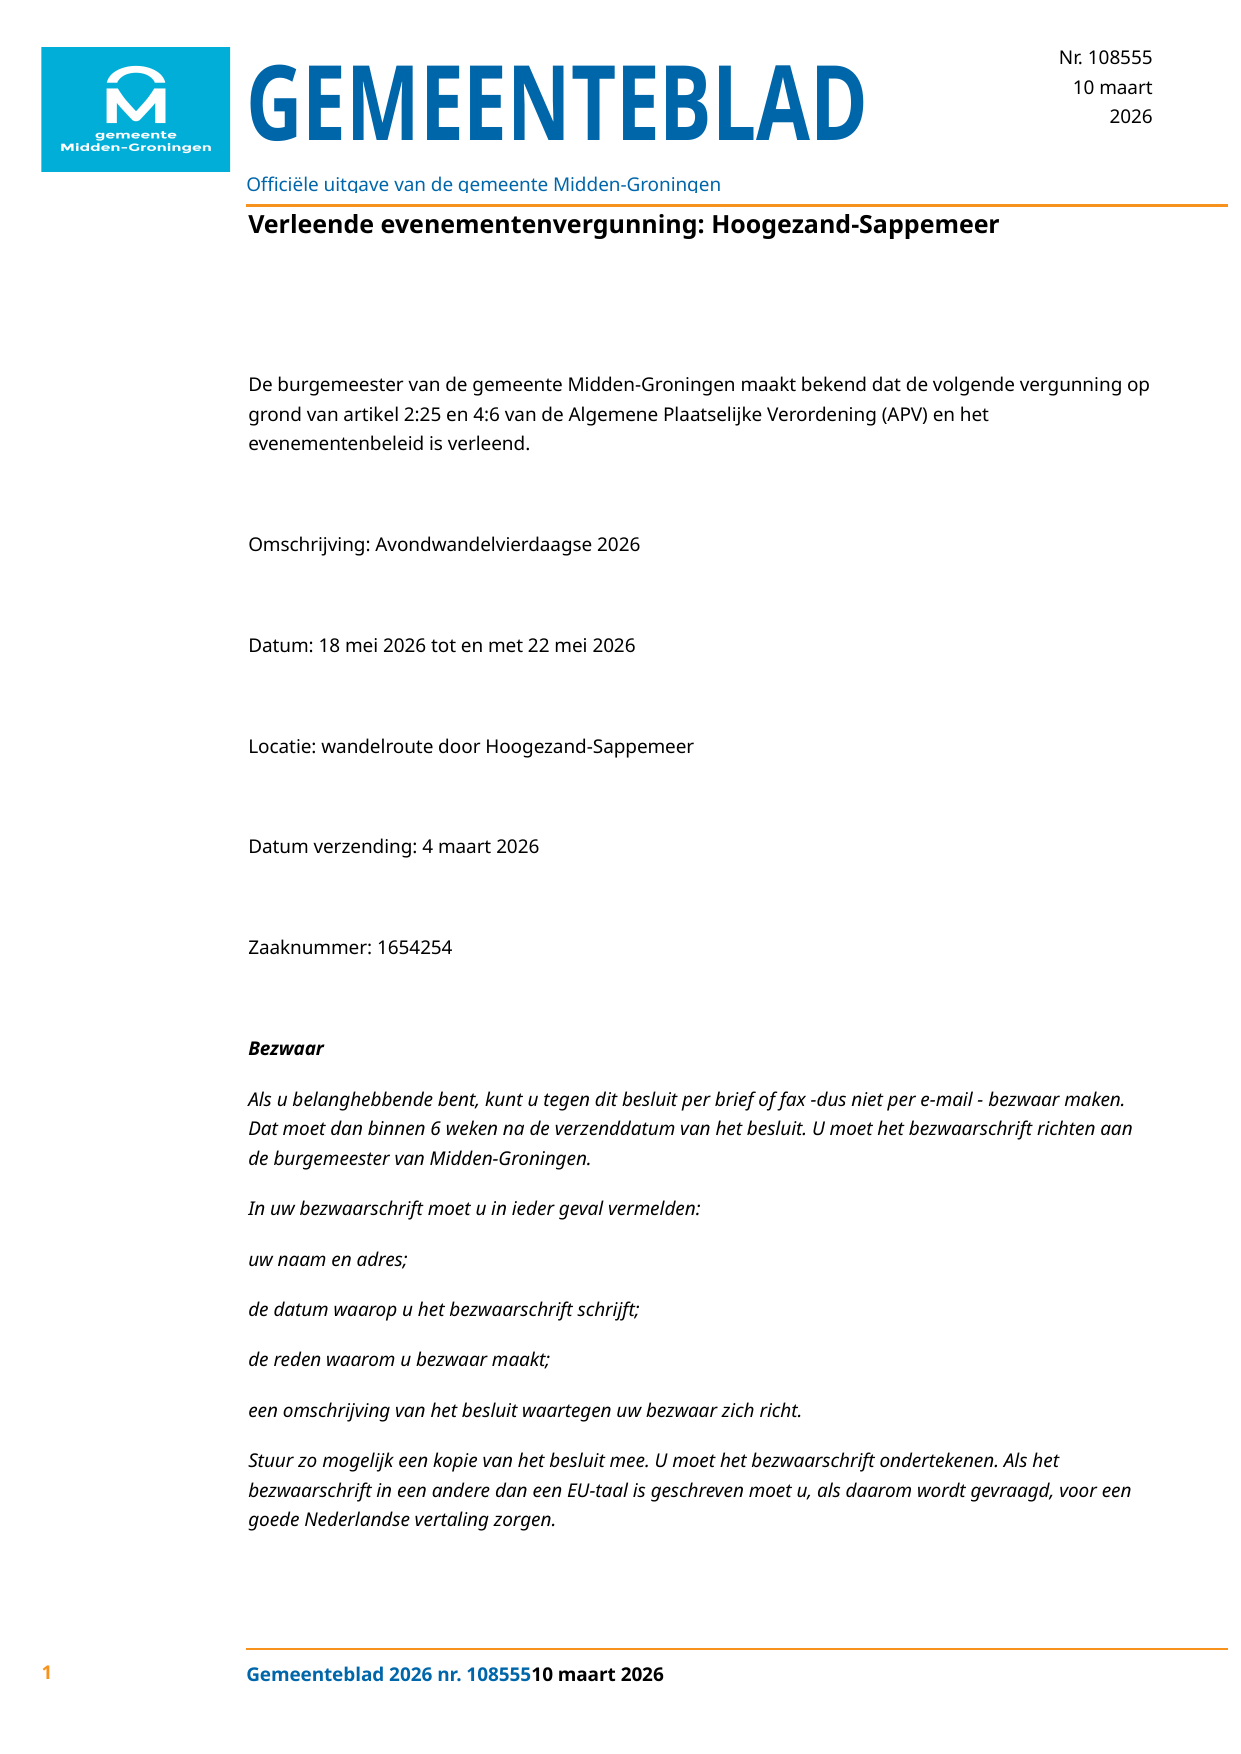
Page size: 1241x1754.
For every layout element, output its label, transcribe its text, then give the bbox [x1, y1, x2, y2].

text In uw bezwaarschrift moet u in ieder geval vermelden: [248, 1195, 1152, 1221]
text Als u belanghebbende bent, kunt u tegen dit besluit per brief of fax -dus niet per e-mail - bezwaar maken. Dat moet dan binnen 6 weken na de verzenddatum van het besluit. U moet het bezwaarschrift richten aan de burgemeester van Midden-Groningen. [248, 1086, 1152, 1171]
text Bezwaar [248, 1035, 1152, 1061]
picture [184, 146, 190, 153]
text uw naam en adres; [248, 1246, 1152, 1271]
text de datum waarop u het bezwaarschrift schrijft; [248, 1296, 1152, 1322]
text Stuur zo mogelijk een kopie van het besluit mee. U moet het bezwaarschrift ondertekenen. Als het bezwaarschrift in een andere dan een EU-taal is geschreven moet u, als daarom wordt gevraagd, voor een goede Nederlandse vertaling zorgen. [248, 1447, 1152, 1532]
text de reden waarom u bezwaar maakt; [248, 1347, 1152, 1372]
text Zaaknummer: 1654254 [248, 934, 1152, 960]
text Omschrijving: Avondwandelvierdaagse 2026 [248, 531, 1152, 557]
picture [107, 89, 165, 122]
text Datum: 18 mei 2026 tot en met 22 mei 2026 [248, 632, 1152, 658]
text Verleende evenementenvergunning: Hoogezand-Sappemeer [248, 207, 1152, 241]
text Locatie: wandelroute door Hoogezand-Sappemeer [248, 733, 1152, 758]
picture [108, 66, 164, 82]
text Datum verzending: 4 maart 2026 [248, 834, 1152, 859]
text een omschrijving van het besluit waartegen uw bezwaar zich richt. [248, 1397, 1152, 1423]
text De burgemeester van de gemeente Midden-Groningen maakt bekend dat de volgende vergunning op grond van artikel 2:25 en 4:6 van de Algemene Plaatselijke Verordening (APV) en het evenementenbeleid is verleend. [248, 371, 1152, 456]
